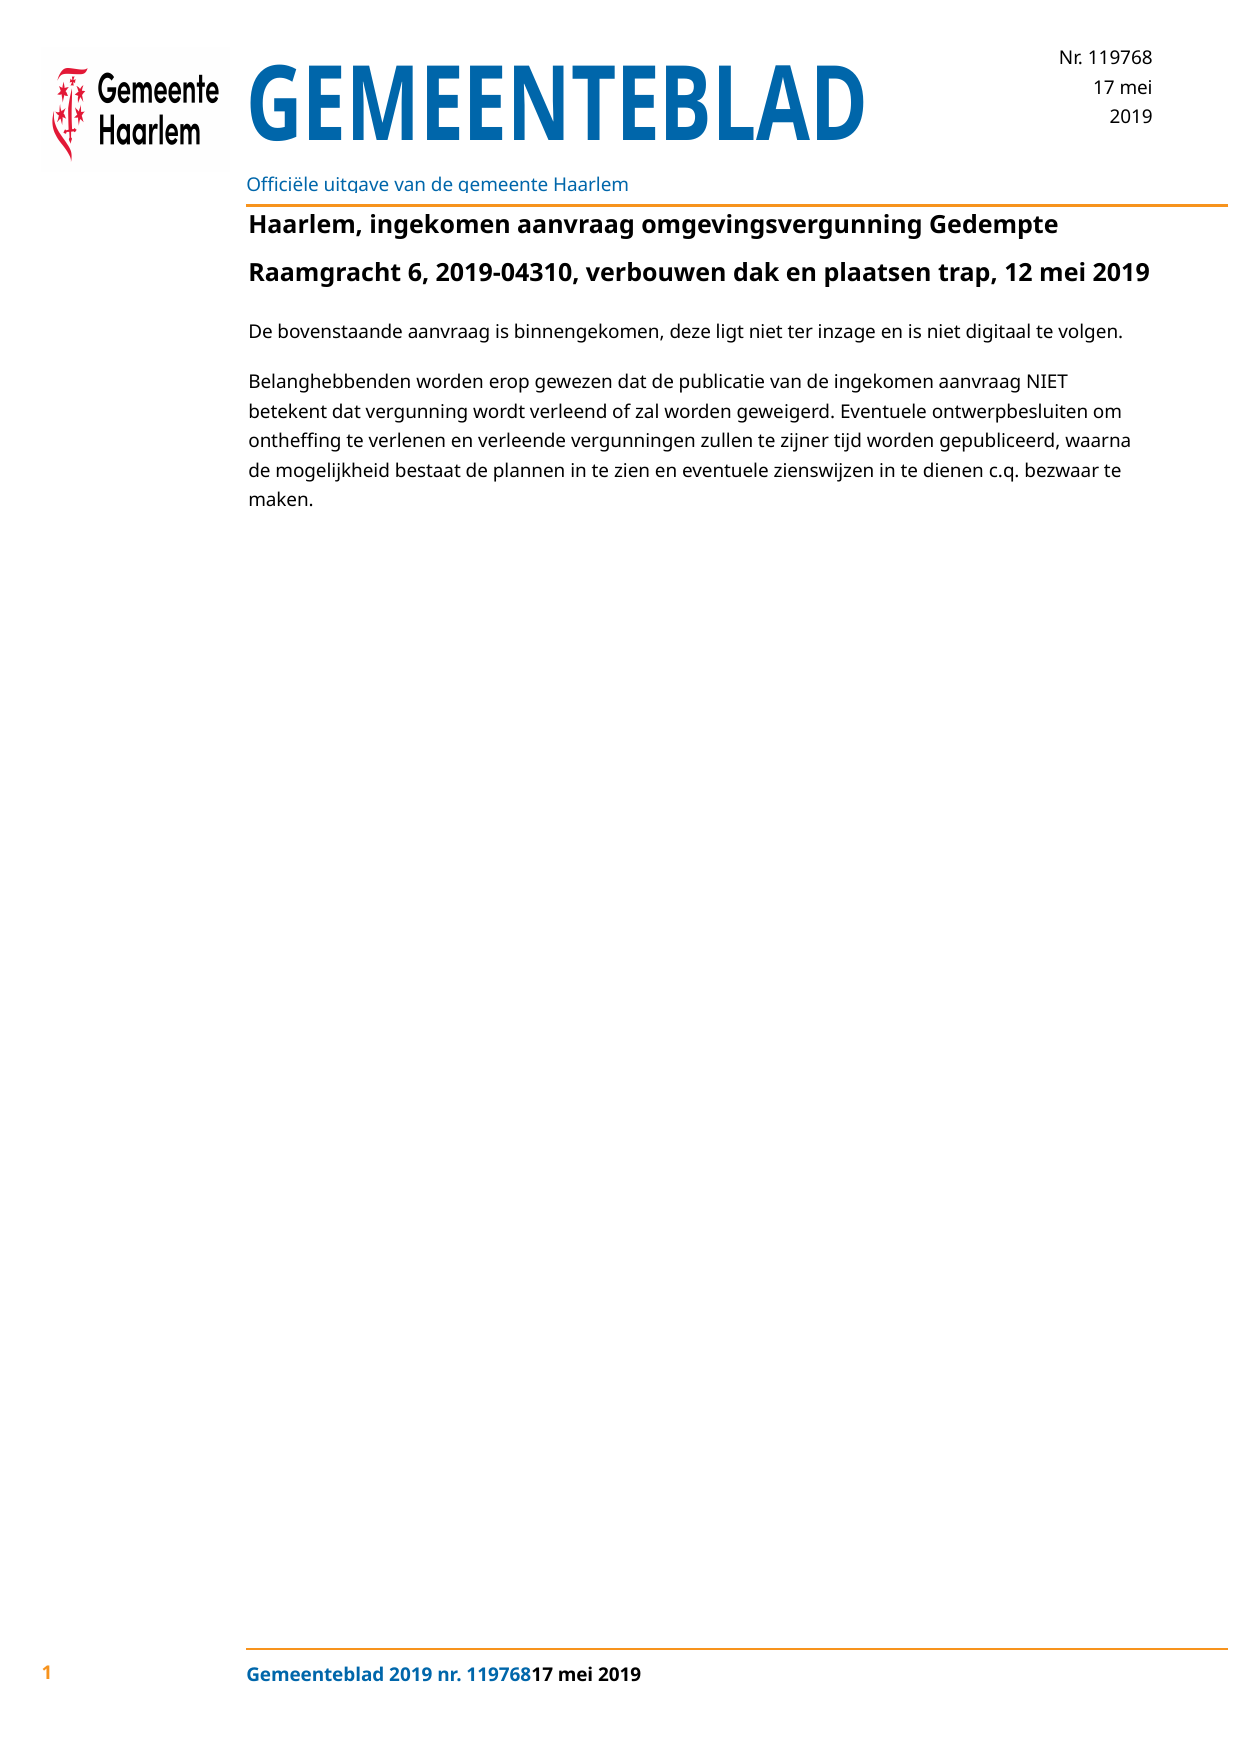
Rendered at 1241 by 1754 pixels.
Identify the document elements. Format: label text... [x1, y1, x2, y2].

text De bovenstaande aanvraag is binnengekomen, deze ligt niet ter inzage en is niet digitaal te volgen. [248, 318, 1152, 344]
text Haarlem, ingekomen aanvraag omgevingsvergunning Gedempte Raamgracht 6, 2019-04310, verbouwen dak en plaatsen trap, 12 mei 2019 [248, 207, 1152, 288]
picture [41, 47, 231, 172]
text Belanghebbenden worden erop gewezen dat de publicatie van de ingekomen aanvraag NIET betekent dat vergunning wordt verleend of zal worden geweigerd. Eventuele ontwerpbesluiten om ontheffing te verlenen en verleende vergunningen zullen te zijner tijd worden gepubliceerd, waarna de mogelijkheid bestaat de plannen in te zien en eventuele zienswijzen in te dienen c.q. bezwaar te maken. [248, 368, 1152, 512]
